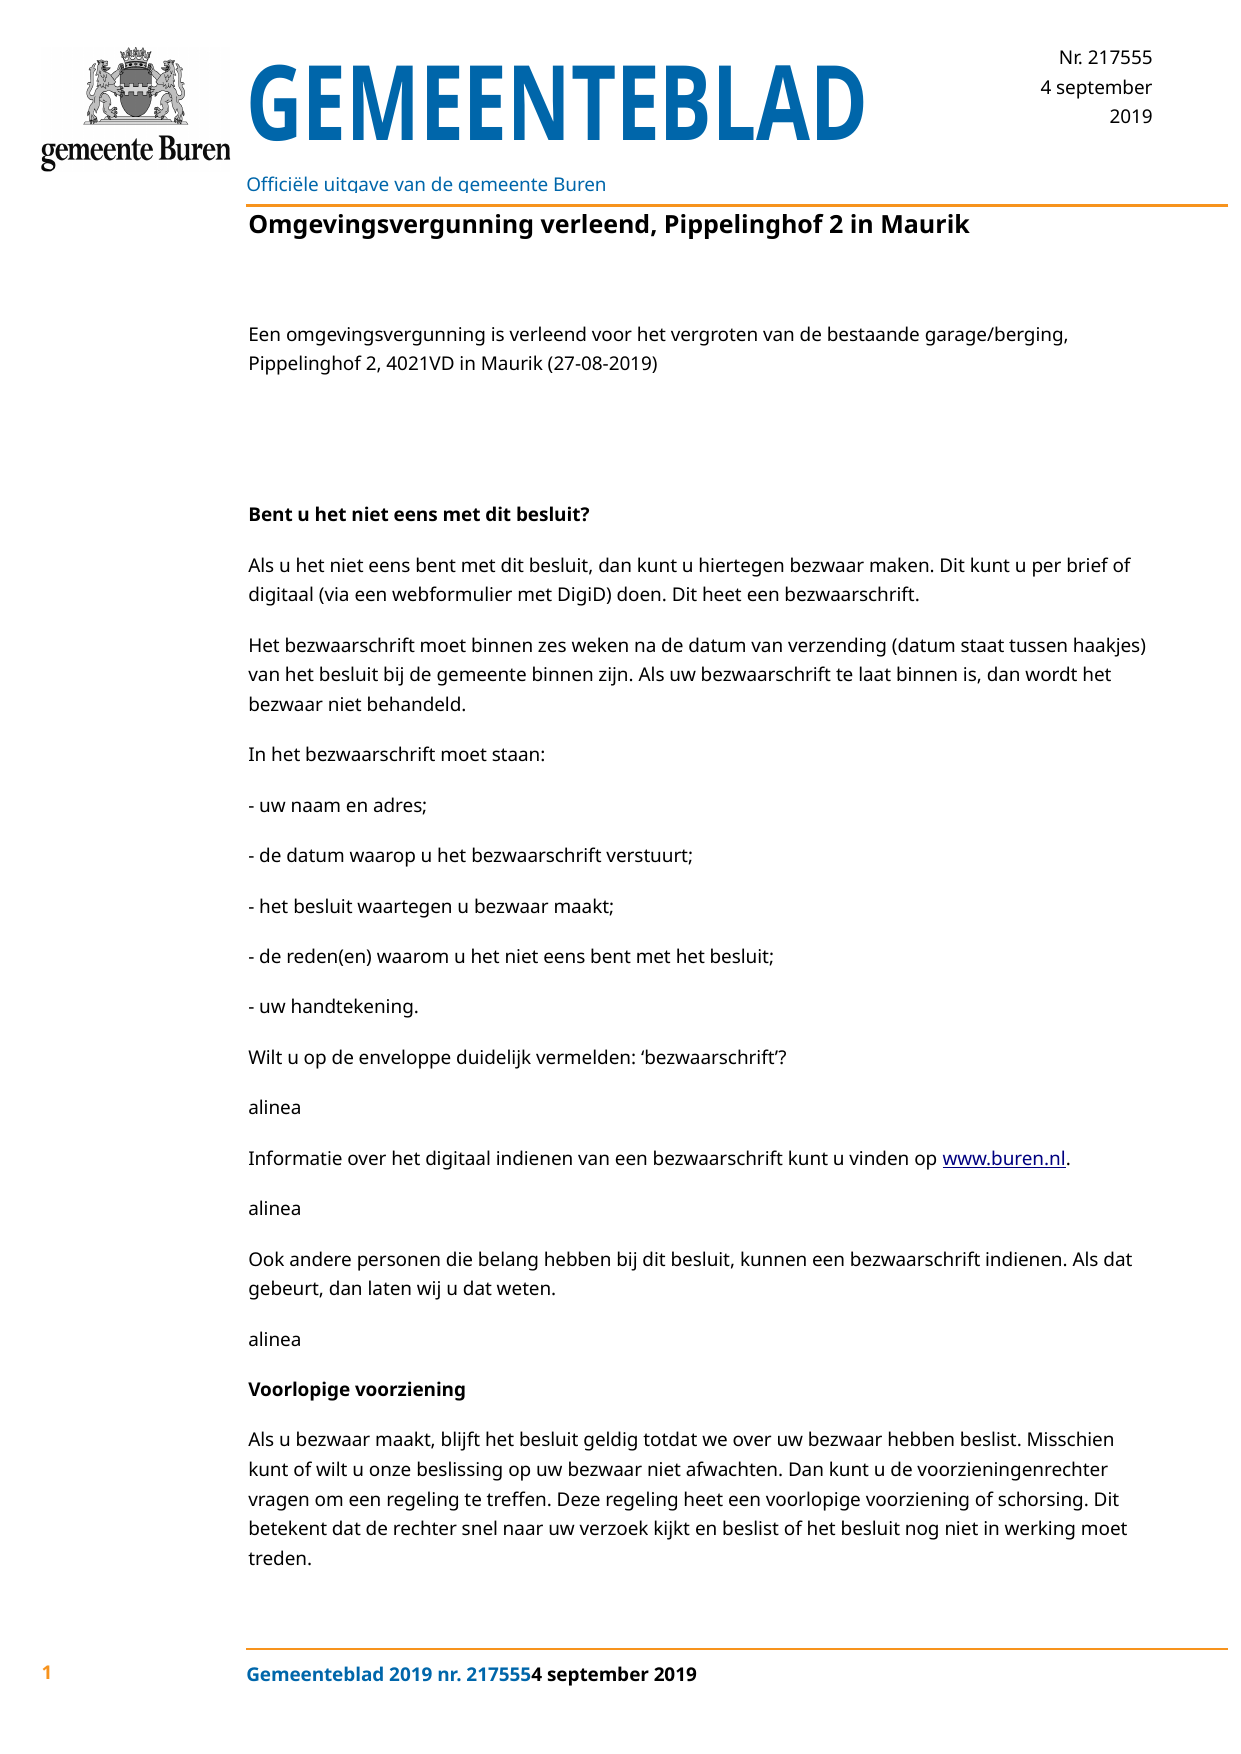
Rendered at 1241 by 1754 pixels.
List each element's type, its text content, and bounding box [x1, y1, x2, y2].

text Ook andere personen die belang hebben bij dit besluit, kunnen een bezwaarschrift indienen. Als dat gebeurt, dan laten wij u dat weten. [248, 1246, 1152, 1301]
text alinea­ [248, 1195, 1152, 1221]
text Een omgevingsvergunning is verleend voor het vergroten van de bestaande garage/berging, Pippelinghof 2, 4021VD in Maurik (27-08-2019) [248, 321, 1152, 376]
text - uw handtekening. [248, 994, 1152, 1019]
text Als u bezwaar maakt, blijft het besluit geldig totdat we over uw bezwaar hebben beslist. Misschien kunt of wilt u onze beslissing op uw bezwaar niet afwachten. Dan kunt u de voorzieningenrechter vragen om een regeling te treffen. Deze regeling heet een voorlopige voorziening of schorsing. Dit betekent dat de rechter snel naar uw verzoek kijkt en beslist of het besluit nog niet in werking moet treden. [248, 1427, 1152, 1571]
text Als u het niet eens bent met dit besluit, dan kunt u hiertegen bezwaar maken. Dit kunt u per brief of digitaal (via een webformulier met DigiD) doen. Dit heet een bezwaarschrift. [248, 552, 1152, 607]
text Wilt u op de enveloppe duidelijk vermelden: ‘bezwaarschrift’? [248, 1044, 1152, 1070]
text Het bezwaarschrift moet binnen zes weken na de datum van verzending (datum staat tussen haakjes) van het besluit bij de gemeente binnen zijn. Als uw bezwaarschrift te laat binnen is, dan wordt het bezwaar niet behandeld. [248, 632, 1152, 717]
text - het besluit waartegen u bezwaar maakt; [248, 893, 1152, 918]
text - de datum waarop u het bezwaarschrift verstuurt; [248, 842, 1152, 868]
text - uw naam en adres; [248, 792, 1152, 818]
text - de reden(en) waarom u het niet eens bent met het besluit; [248, 943, 1152, 969]
text In het bezwaarschrift moet staan: [248, 742, 1152, 767]
text Voorlopige voorziening [248, 1376, 1152, 1402]
picture [41, 47, 231, 172]
text Bent u het niet eens met dit besluit? [248, 502, 1152, 527]
text Omgevingsvergunning verleend, Pippelinghof 2 in Maurik [248, 207, 1152, 241]
text alinea­ [248, 1094, 1152, 1120]
text Informatie over het digitaal indienen van een bezwaarschrift kunt u vinden op www.buren.nl. [248, 1145, 1152, 1171]
text alinea­ [248, 1326, 1152, 1351]
